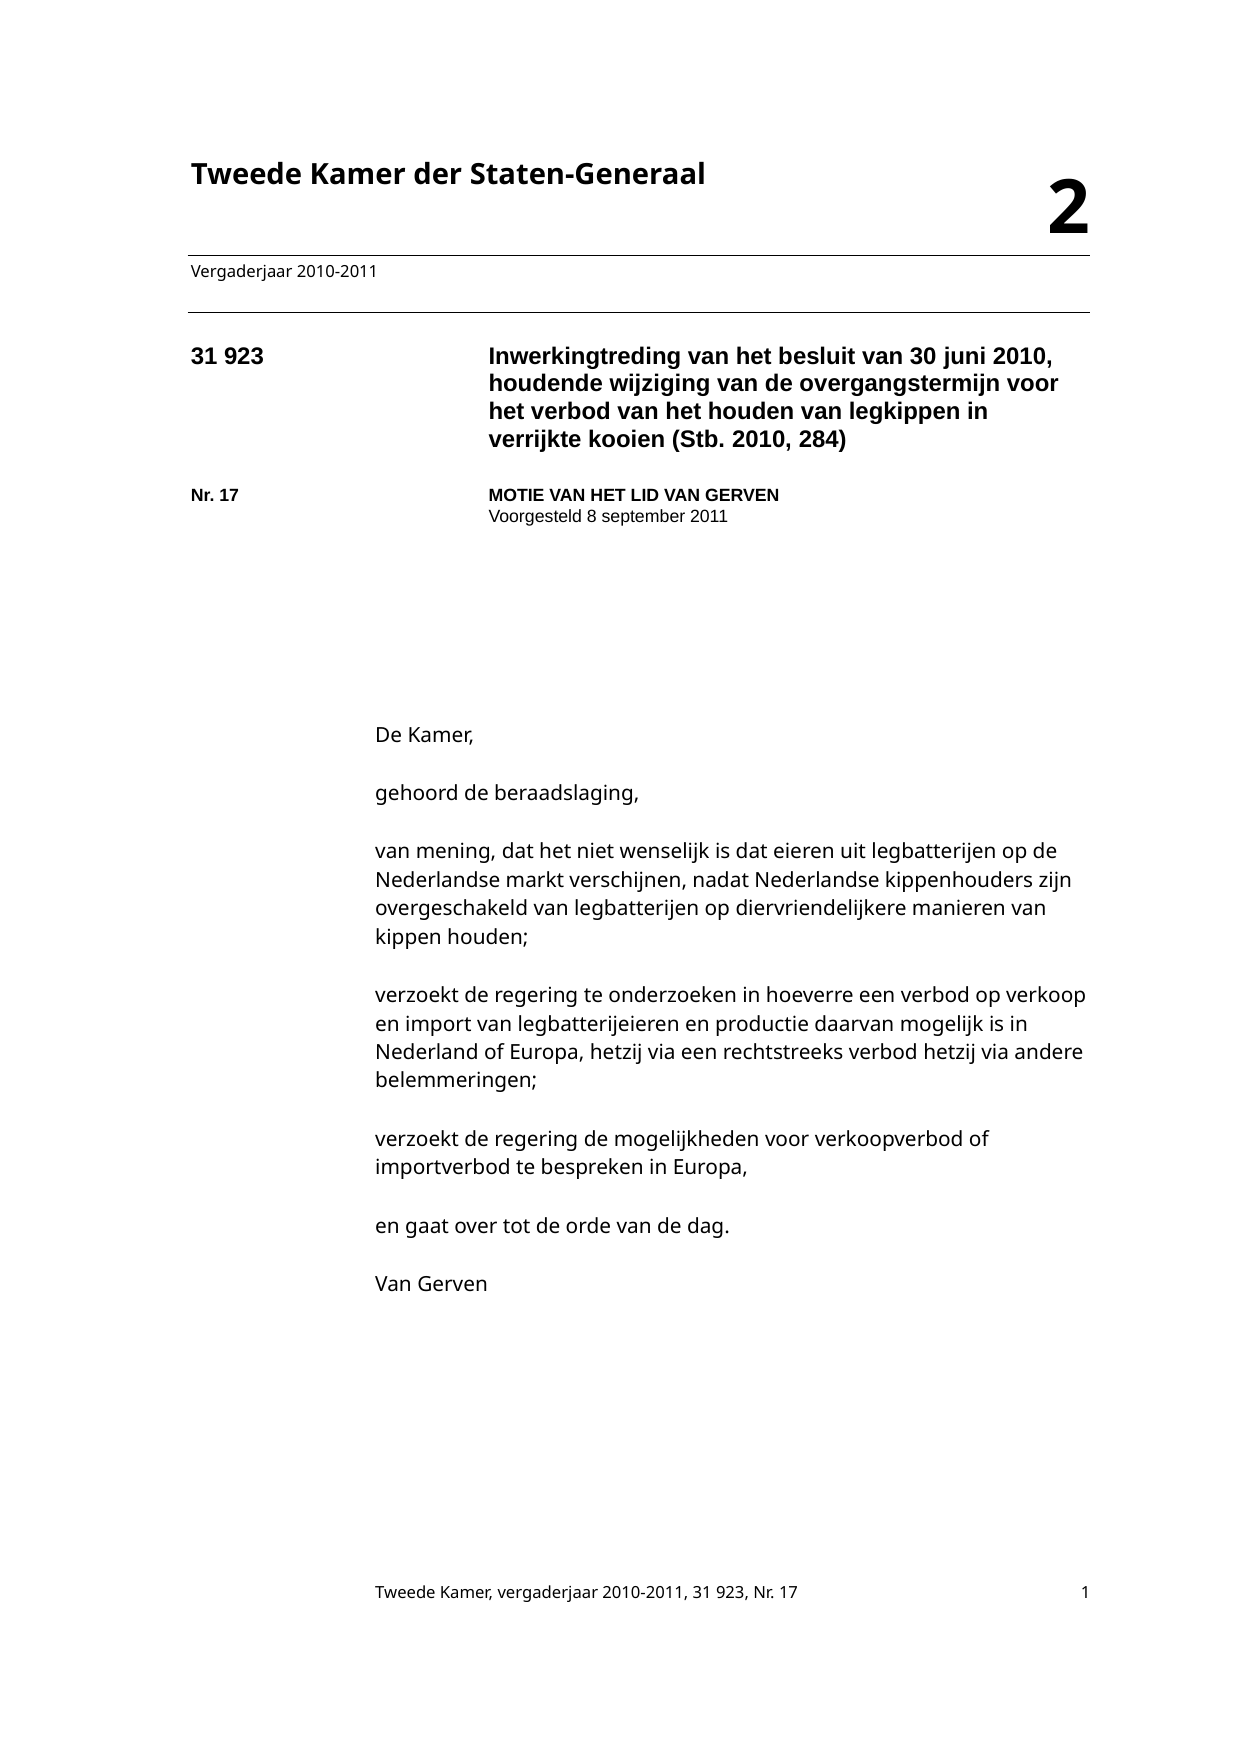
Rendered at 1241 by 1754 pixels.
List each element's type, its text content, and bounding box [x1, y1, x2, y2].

text en gaat over tot de orde van de dag. [375, 1211, 1090, 1239]
table_cell 31 923 [188, 339, 485, 482]
table_cell Vergaderjaar 2010-2011 [188, 256, 485, 312]
table_cell [188, 313, 485, 339]
text van mening, dat het niet wenselijk is dat eieren uit legbatterijen op de Nederlandse markt verschijnen, nadat Nederlandse kippenhouders zijn overgeschakeld van legbatterijen op diervriendelijkere manieren van kippen houden; [375, 837, 1090, 950]
text gehoord de beraadslaging, [375, 778, 1090, 807]
text verzoekt de regering de mogelijkheden voor verkoopverbod of importverbod te bespreken in Europa, [375, 1124, 1090, 1181]
table_header Tweede Kamer der Staten-Generaal [188, 150, 909, 255]
text verzoekt de regering te onderzoeken in hoeverre een verbod op verkoop en import van legbatterijeieren en productie daarvan mogelijk is in Nederland of Europa, hetzij via een rechtstreeks verbod hetzij via andere belemmeringen; [375, 980, 1090, 1094]
table_cell Nr. 17 [188, 482, 485, 601]
table_cell Inwerkingtreding van het besluit van 30 juni 2010, houdende wijziging van de overgangstermijn voor het verbod van het houden van legkippen in verrijkte kooien (Stb. 2010, 284) [485, 339, 1090, 482]
table_cell [485, 256, 1090, 312]
text Van Gerven [375, 1269, 1090, 1298]
table_cell MOTIE VAN HET LID VAN GERVEN Voorgesteld 8 september 2011 [485, 482, 1090, 601]
table_header 2 [910, 150, 1090, 255]
table_cell [485, 313, 1090, 339]
text De Kamer, [375, 720, 1090, 748]
